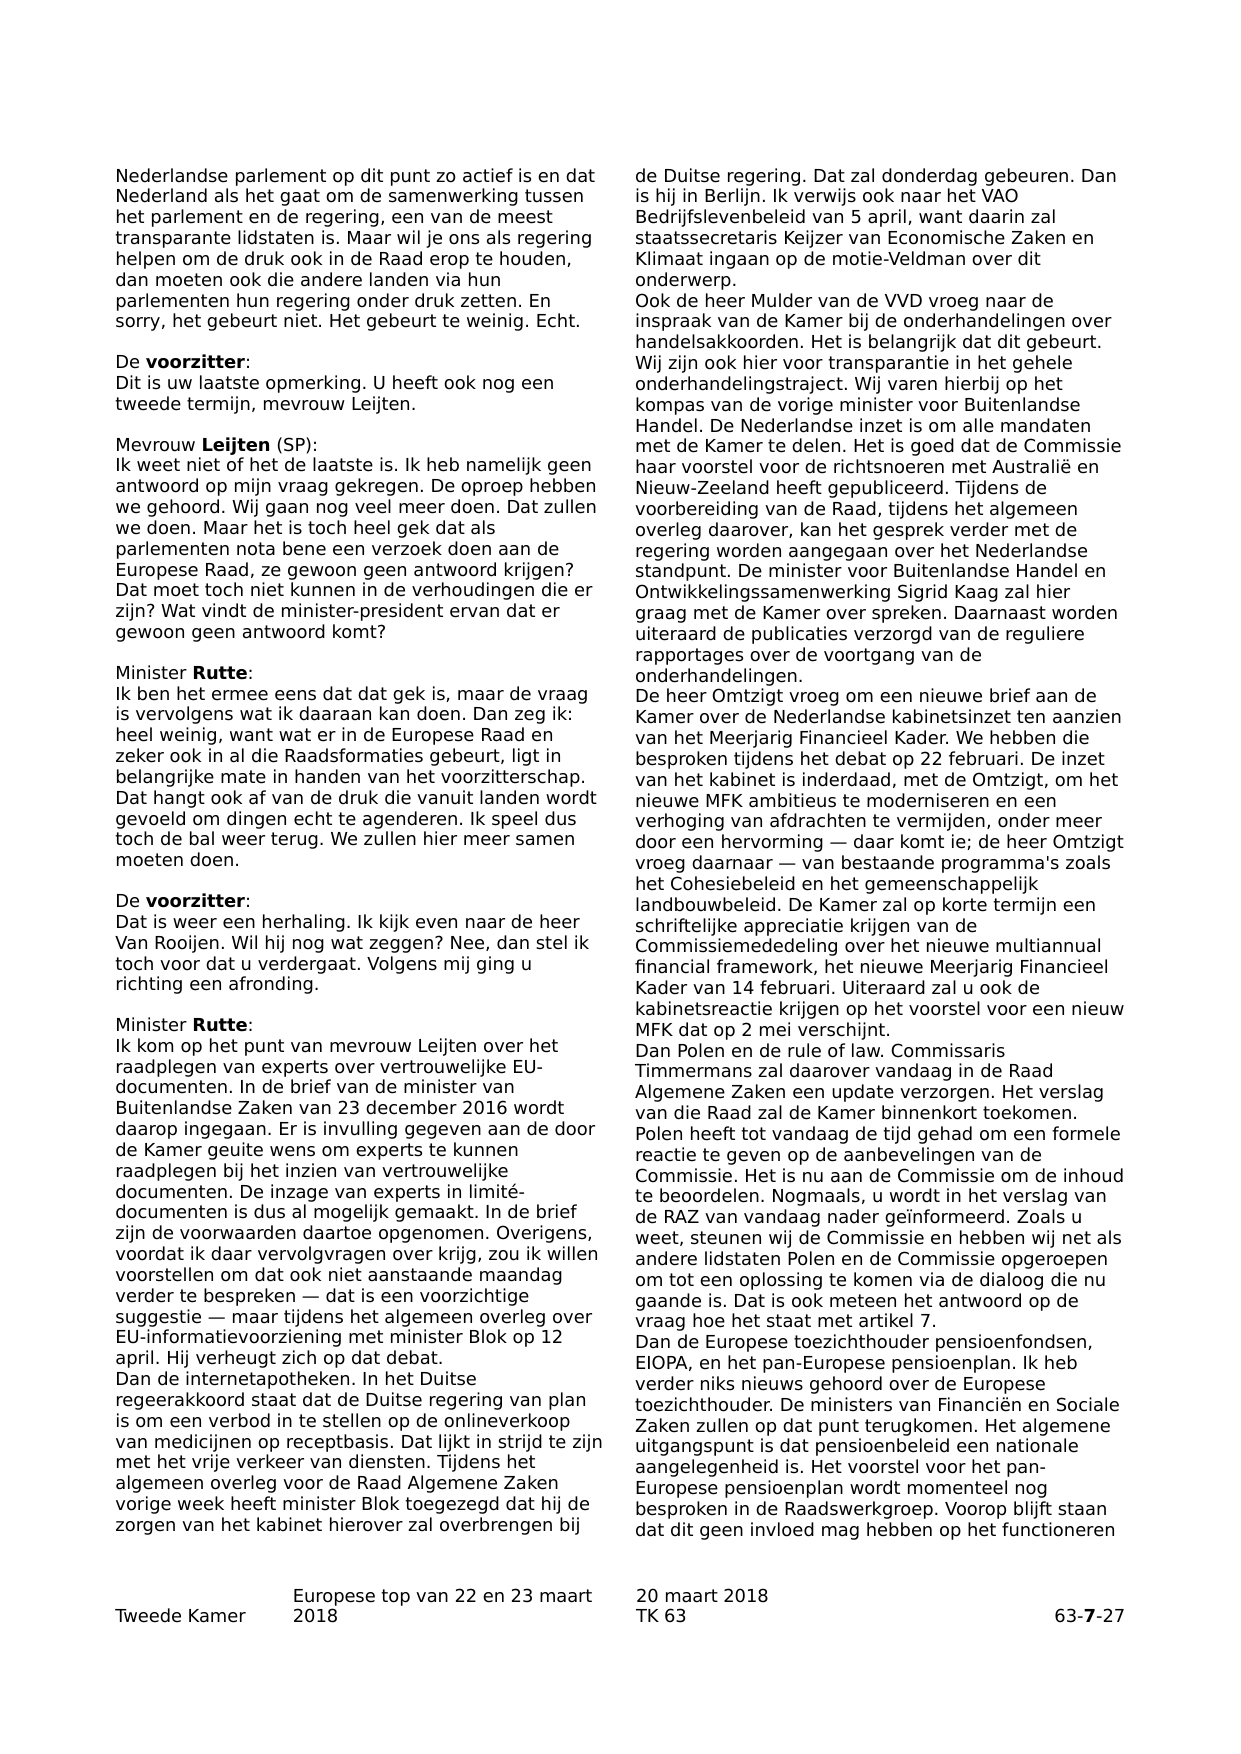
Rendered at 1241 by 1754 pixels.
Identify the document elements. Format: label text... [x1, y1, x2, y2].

text Dan Polen en de rule of law. Commissaris Timmermans zal daarover vandaag in de Raad Algemene Zaken een update verzorgen. Het verslag van die Raad zal de Kamer binnenkort toekomen. Polen heeft tot vandaag de tijd gehad om een formele reactie te geven op de aanbevelingen van de Commissie. Het is nu aan de Commissie om de inhoud te beoordelen. Nogmaals, u wordt in het verslag van de RAZ van vandaag nader geïnformeerd. Zoals u weet, steunen wij de Commissie en hebben wij net als andere lidstaten Polen en de Commissie opgeroepen om tot een oplossing te komen via de dialoog die nu gaande is. Dat is ook meteen het antwoord op de vraag hoe het staat met artikel 7. [635, 1040, 1125, 1332]
text Dat is weer een herhaling. Ik kijk even naar de heer Van Rooijen. Wil hij nog wat zeggen? Nee, dan stel ik toch voor dat u verdergaat. Volgens mij ging u richting een afronding. [115, 912, 605, 995]
text Ik weet niet of het de laatste is. Ik heb namelijk geen antwoord op mijn vraag gekregen. De oproep hebben we gehoord. Wij gaan nog veel meer doen. Dat zullen we doen. Maar het is toch heel gek dat als parlementen nota bene een verzoek doen aan de Europese Raad, ze gewoon geen antwoord krijgen? Dat moet toch niet kunnen in de verhoudingen die er zijn? Wat vindt de minister-president ervan dat er gewoon geen antwoord komt? [115, 455, 605, 643]
text De voorzitter: [115, 891, 605, 912]
text Minister Rutte: [115, 1015, 605, 1036]
text Mevrouw Leijten (SP): [115, 434, 605, 455]
text Dit is uw laatste opmerking. U heeft ook nog een tweede termijn, mevrouw Leijten. [115, 373, 605, 414]
text Ik kom op het punt van mevrouw Leijten over het raadplegen van experts over vertrouwelijke EU-documenten. In de brief van de minister van Buitenlandse Zaken van 23 december 2016 wordt daarop ingegaan. Er is invulling gegeven aan de door de Kamer geuite wens om experts te kunnen raadplegen bij het inzien van vertrouwelijke documenten. De inzage van experts in limité-documenten is dus al mogelijk gemaakt. In de brief zijn de voorwaarden daartoe opgenomen. Overigens, voordat ik daar vervolgvragen over krijg, zou ik willen voorstellen om dat ook niet aanstaande maandag verder te bespreken — dat is een voorzichtige suggestie — maar tijdens het algemeen overleg over EU-informatievoorziening met minister Blok op 12 april. Hij verheugt zich op dat debat. [115, 1036, 605, 1369]
text Nederlandse parlement op dit punt zo actief is en dat Nederland als het gaat om de samenwerking tussen het parlement en de regering, een van de meest transparante lidstaten is. Maar wil je ons als regering helpen om de druk ook in de Raad erop te houden, dan moeten ook die andere landen via hun parlementen hun regering onder druk zetten. En sorry, het gebeurt niet. Het gebeurt te weinig. Echt. [115, 165, 605, 332]
text De voorzitter: [115, 352, 605, 373]
text Dan de internetapotheken. In het Duitse regeerakkoord staat dat de Duitse regering van plan is om een verbod in te stellen op de onlineverkoop van medicijnen op receptbasis. Dat lijkt in strijd te zijn met het vrije verkeer van diensten. Tijdens het algemeen overleg voor de Raad Algemene Zaken vorige week heeft minister Blok toegezegd dat hij de zorgen van het kabinet hierover zal overbrengen bij [115, 1369, 605, 1536]
text Ik ben het ermee eens dat dat gek is, maar de vraag is vervolgens wat ik daaraan kan doen. Dan zeg ik: heel weinig, want wat er in de Europese Raad en zeker ook in al die Raadsformaties gebeurt, ligt in belangrijke mate in handen van het voorzitterschap. Dat hangt ook af van de druk die vanuit landen wordt gevoeld om dingen echt te agenderen. Ik speel dus toch de bal weer terug. We zullen hier meer samen moeten doen. [115, 683, 605, 871]
text de Duitse regering. Dat zal donderdag gebeuren. Dan is hij in Berlijn. Ik verwijs ook naar het VAO Bedrijfslevenbeleid van 5 april, want daarin zal staatssecretaris Keijzer van Economische Zaken en Klimaat ingaan op de motie-Veldman over dit onderwerp. [635, 165, 1125, 290]
text Minister Rutte: [115, 663, 605, 683]
text Dan de Europese toezichthouder pensioenfondsen, EIOPA, en het pan-Europese pensioenplan. Ik heb verder niks nieuws gehoord over de Europese toezichthouder. De ministers van Financiën en Sociale Zaken zullen op dat punt terugkomen. Het algemene uitgangspunt is dat pensioenbeleid een nationale aangelegenheid is. Het voorstel voor het pan-Europese pensioenplan wordt momenteel nog besproken in de Raadswerkgroep. Voorop blijft staan dat dit geen invloed mag hebben op het functioneren [635, 1332, 1125, 1540]
text De heer Omtzigt vroeg om een nieuwe brief aan de Kamer over de Nederlandse kabinetsinzet ten aanzien van het Meerjarig Financieel Kader. We hebben die besproken tijdens het debat op 22 februari. De inzet van het kabinet is inderdaad, met de Omtzigt, om het nieuwe MFK ambitieus te moderniseren en een verhoging van afdrachten te vermijden, onder meer door een hervorming — daar komt ie; de heer Omtzigt vroeg daarnaar — van bestaande programma's zoals het Cohesiebeleid en het gemeenschappelijk landbouwbeleid. De Kamer zal op korte termijn een schriftelijke appreciatie krijgen van de Commissiemededeling over het nieuwe multiannual financial framework, het nieuwe Meerjarig Financieel Kader van 14 februari. Uiteraard zal u ook de kabinetsreactie krijgen op het voorstel voor een nieuw MFK dat op 2 mei verschijnt. [635, 686, 1125, 1040]
text Ook de heer Mulder van de VVD vroeg naar de inspraak van de Kamer bij de onderhandelingen over handelsakkoorden. Het is belangrijk dat dit gebeurt. Wij zijn ook hier voor transparantie in het gehele onderhandelingstraject. Wij varen hierbij op het kompas van de vorige minister voor Buitenlandse Handel. De Nederlandse inzet is om alle mandaten met de Kamer te delen. Het is goed dat de Commissie haar voorstel voor de richtsnoeren met Australië en Nieuw-Zeeland heeft gepubliceerd. Tijdens de voorbereiding van de Raad, tijdens het algemeen overleg daarover, kan het gesprek verder met de regering worden aangegaan over het Nederlandse standpunt. De minister voor Buitenlandse Handel en Ontwikkelingssamenwerking Sigrid Kaag zal hier graag met de Kamer over spreken. Daarnaast worden uiteraard de publicaties verzorgd van de reguliere rapportages over de voortgang van de onderhandelingen. [635, 290, 1125, 686]
